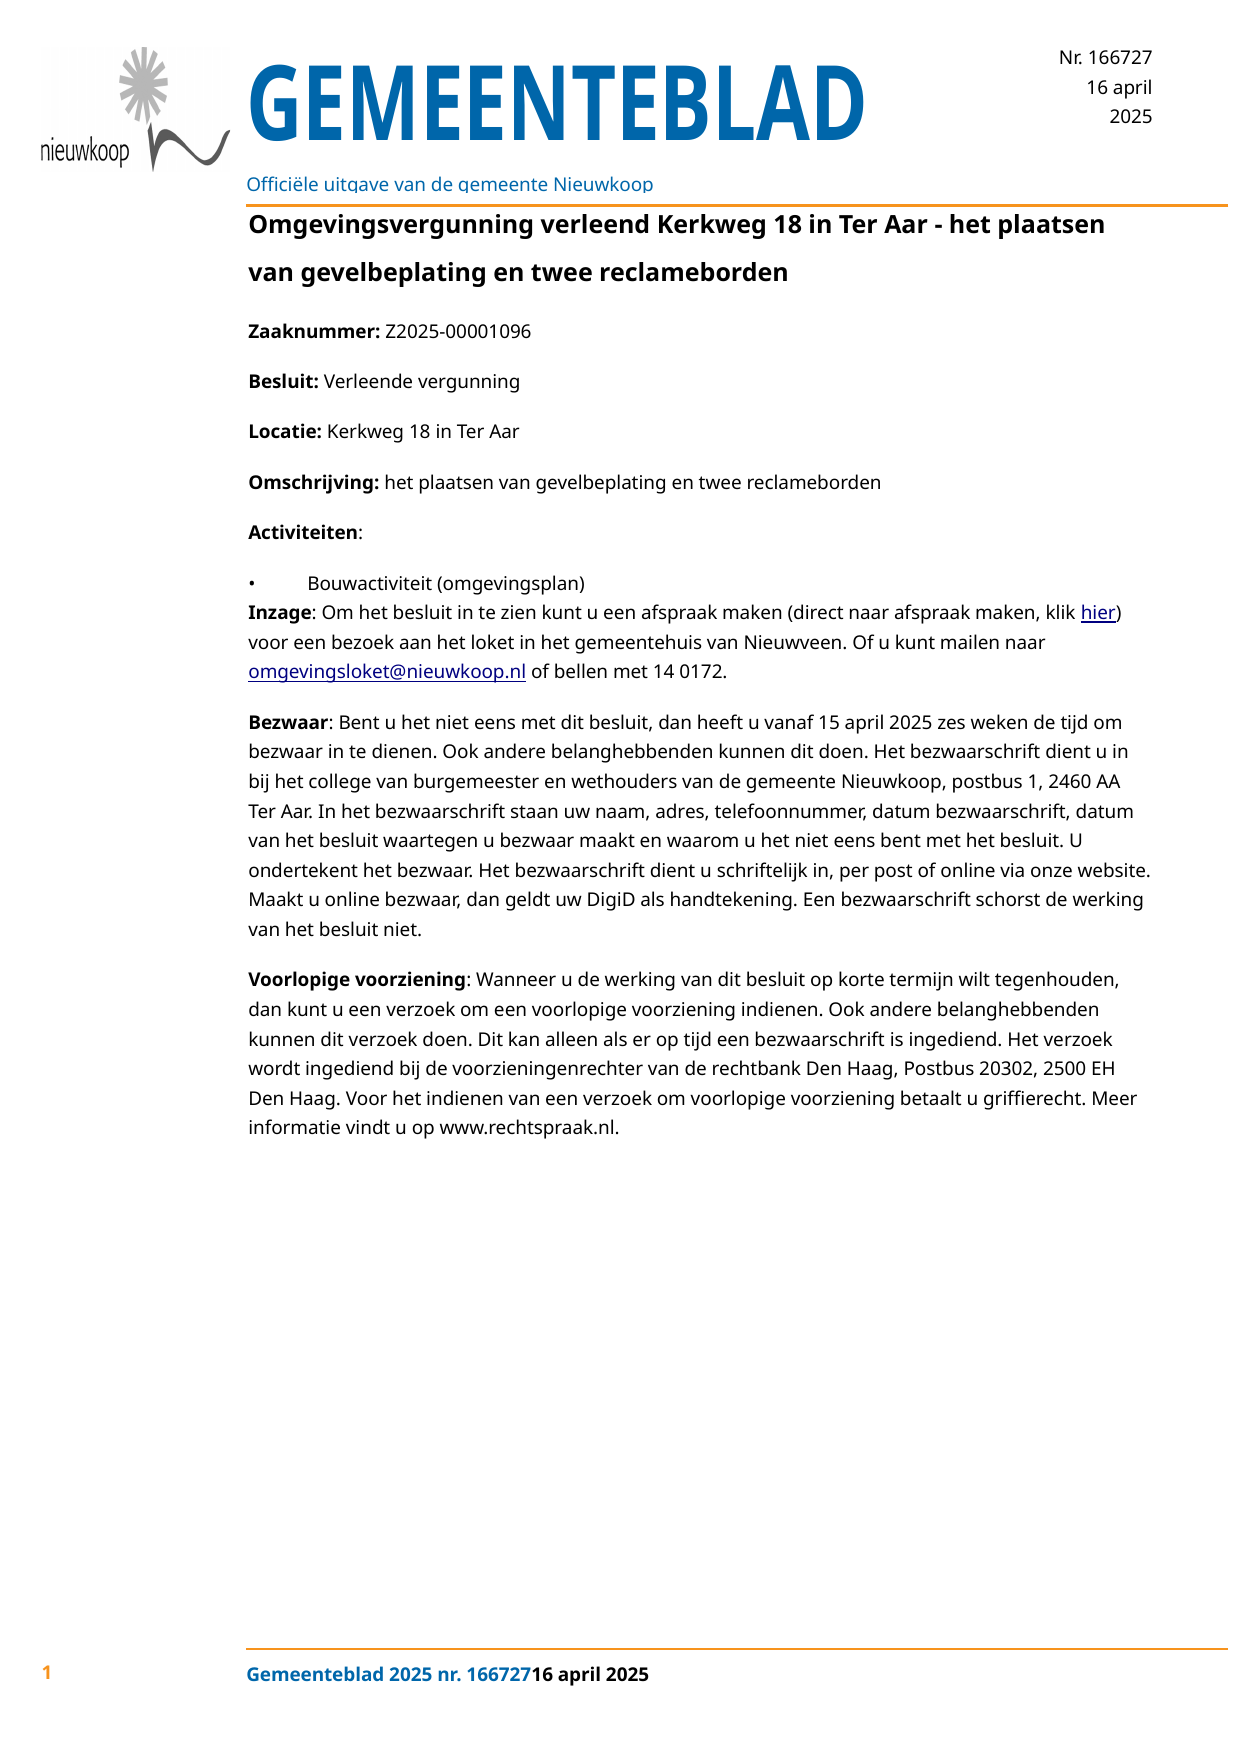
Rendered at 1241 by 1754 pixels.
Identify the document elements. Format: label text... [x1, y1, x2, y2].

text Zaaknummer: Z2025-00001096 [248, 318, 1152, 344]
text Bezwaar: Bent u het niet eens met dit besluit, dan heeft u vanaf 15 april 2025 zes weken de tijd om bezwaar in te dienen. Ook andere belanghebbenden kunnen dit doen. Het bezwaarschrift dient u in bij het college van burgemeester en wethouders van de gemeente Nieuwkoop, postbus 1, 2460 AA Ter Aar. In het bezwaarschrift staan uw naam, adres, telefoonnummer, datum bezwaarschrift, datum van het besluit waartegen u bezwaar maakt en waarom u het niet eens bent met het besluit. U ondertekent het bezwaar. Het bezwaarschrift dient u schriftelijk in, per post of online via onze website. Maakt u online bezwaar, dan geldt uw DigiD als handtekening. Een bezwaarschrift schorst de werking van het besluit niet. [248, 709, 1152, 942]
text Activiteiten: [248, 519, 1152, 545]
text Besluit: Verleende vergunning [248, 368, 1152, 394]
list Bouwactiviteit (omgevingsplan) [248, 570, 1152, 596]
text Locatie: Kerkweg 18 in Ter Aar [248, 419, 1152, 444]
text Omschrijving: het plaatsen van gevelbeplating en twee reclameborden [248, 469, 1152, 495]
text Inzage: Om het besluit in te zien kunt u een afspraak maken (direct naar afspraak maken, klik hier) voor een bezoek aan het loket in het gemeentehuis van Nieuwveen. Of u kunt mailen naar omgevingsloket@nieuwkoop.nl of bellen met 14 0172. [248, 599, 1152, 684]
text Omgevingsvergunning verleend Kerkweg 18 in Ter Aar - het plaatsen van gevelbeplating en twee reclameborden [248, 207, 1152, 288]
picture [41, 47, 231, 172]
text Voorlopige voorziening: Wanneer u de werking van dit besluit op korte termijn wilt tegenhouden, dan kunt u een verzoek om een voorlopige voorziening indienen. Ook andere belanghebbenden kunnen dit verzoek doen. Dit kan alleen als er op tijd een bezwaarschrift is ingediend. Het verzoek wordt ingediend bij de voorzieningenrechter van de rechtbank Den Haag, Postbus 20302, 2500 EH Den Haag. Voor het indienen van een verzoek om voorlopige voorziening betaalt u griffierecht. Meer informatie vindt u op www.rechtspraak.nl. [248, 967, 1152, 1140]
